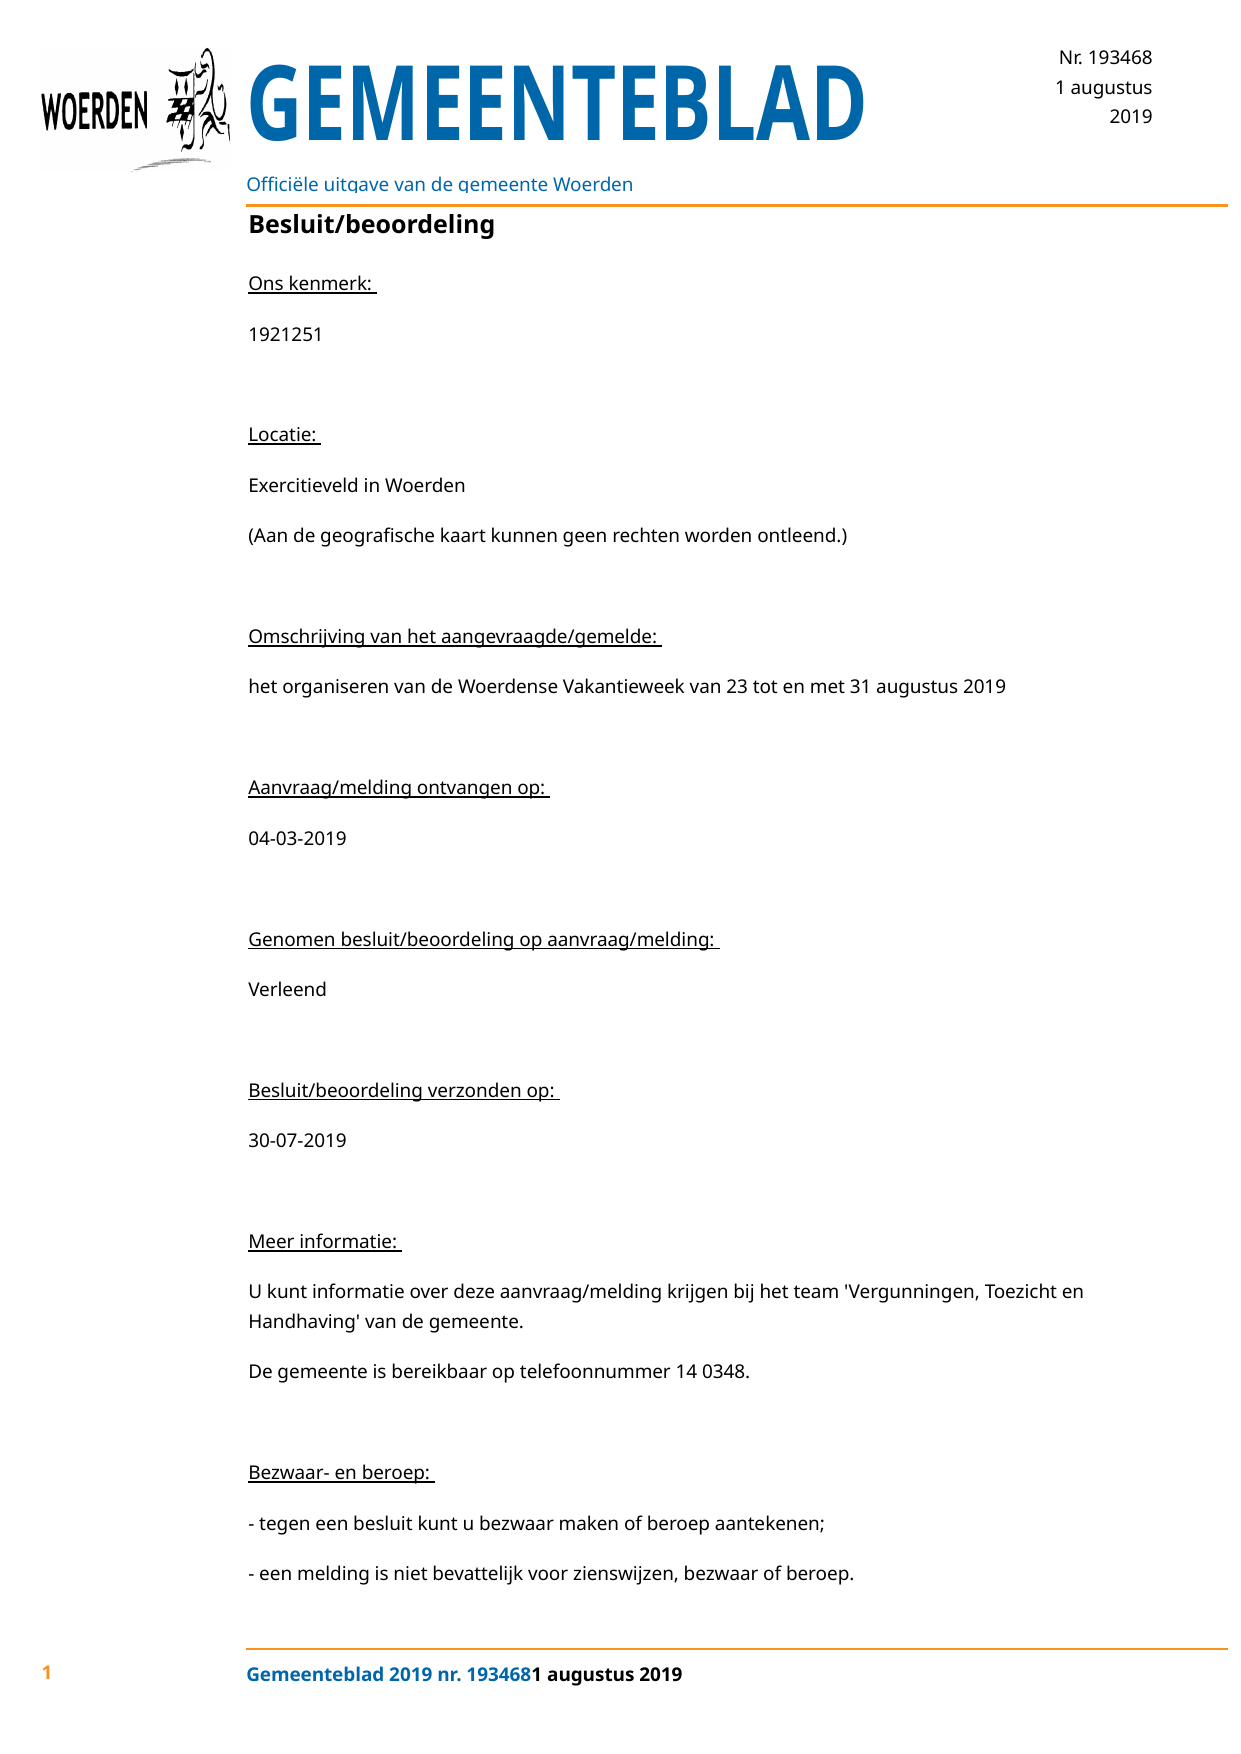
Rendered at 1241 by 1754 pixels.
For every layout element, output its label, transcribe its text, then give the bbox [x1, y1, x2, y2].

text Meer informatie: [248, 1228, 1152, 1254]
text - tegen een besluit kunt u bezwaar maken of beroep aantekenen; [248, 1510, 1152, 1536]
text 1921251 [248, 321, 1152, 346]
text U kunt informatie over deze aanvraag/melding krijgen bij het team 'Vergunningen, Toezicht en Handhaving' van de gemeente. [248, 1279, 1152, 1334]
text (Aan de geografische kaart kunnen geen rechten worden ontleend.) [248, 522, 1152, 548]
text Besluit/beoordeling [248, 207, 1152, 241]
picture [41, 47, 231, 172]
text 04-03-2019 [248, 825, 1152, 851]
text Bezwaar- en beroep: [248, 1459, 1152, 1485]
text Besluit/beoordeling verzonden op: [248, 1077, 1152, 1103]
text Exercitieveld in Woerden [248, 472, 1152, 498]
text Aanvraag/melding ontvangen op: [248, 774, 1152, 800]
text Ons kenmerk: [248, 270, 1152, 296]
text het organiseren van de Woerdense Vakantieweek van 23 tot en met 31 augustus 2019 [248, 674, 1152, 699]
text Verleend [248, 976, 1152, 1002]
text Genomen besluit/beoordeling op aanvraag/melding: [248, 926, 1152, 951]
text Omschrijving van het aangevraagde/gemelde: [248, 623, 1152, 649]
text De gemeente is bereikbaar op telefoonnummer 14 0348. [248, 1359, 1152, 1384]
text Locatie: [248, 422, 1152, 447]
text 30-07-2019 [248, 1127, 1152, 1153]
text - een melding is niet bevattelijk voor zienswijzen, bezwaar of beroep. [248, 1560, 1152, 1586]
